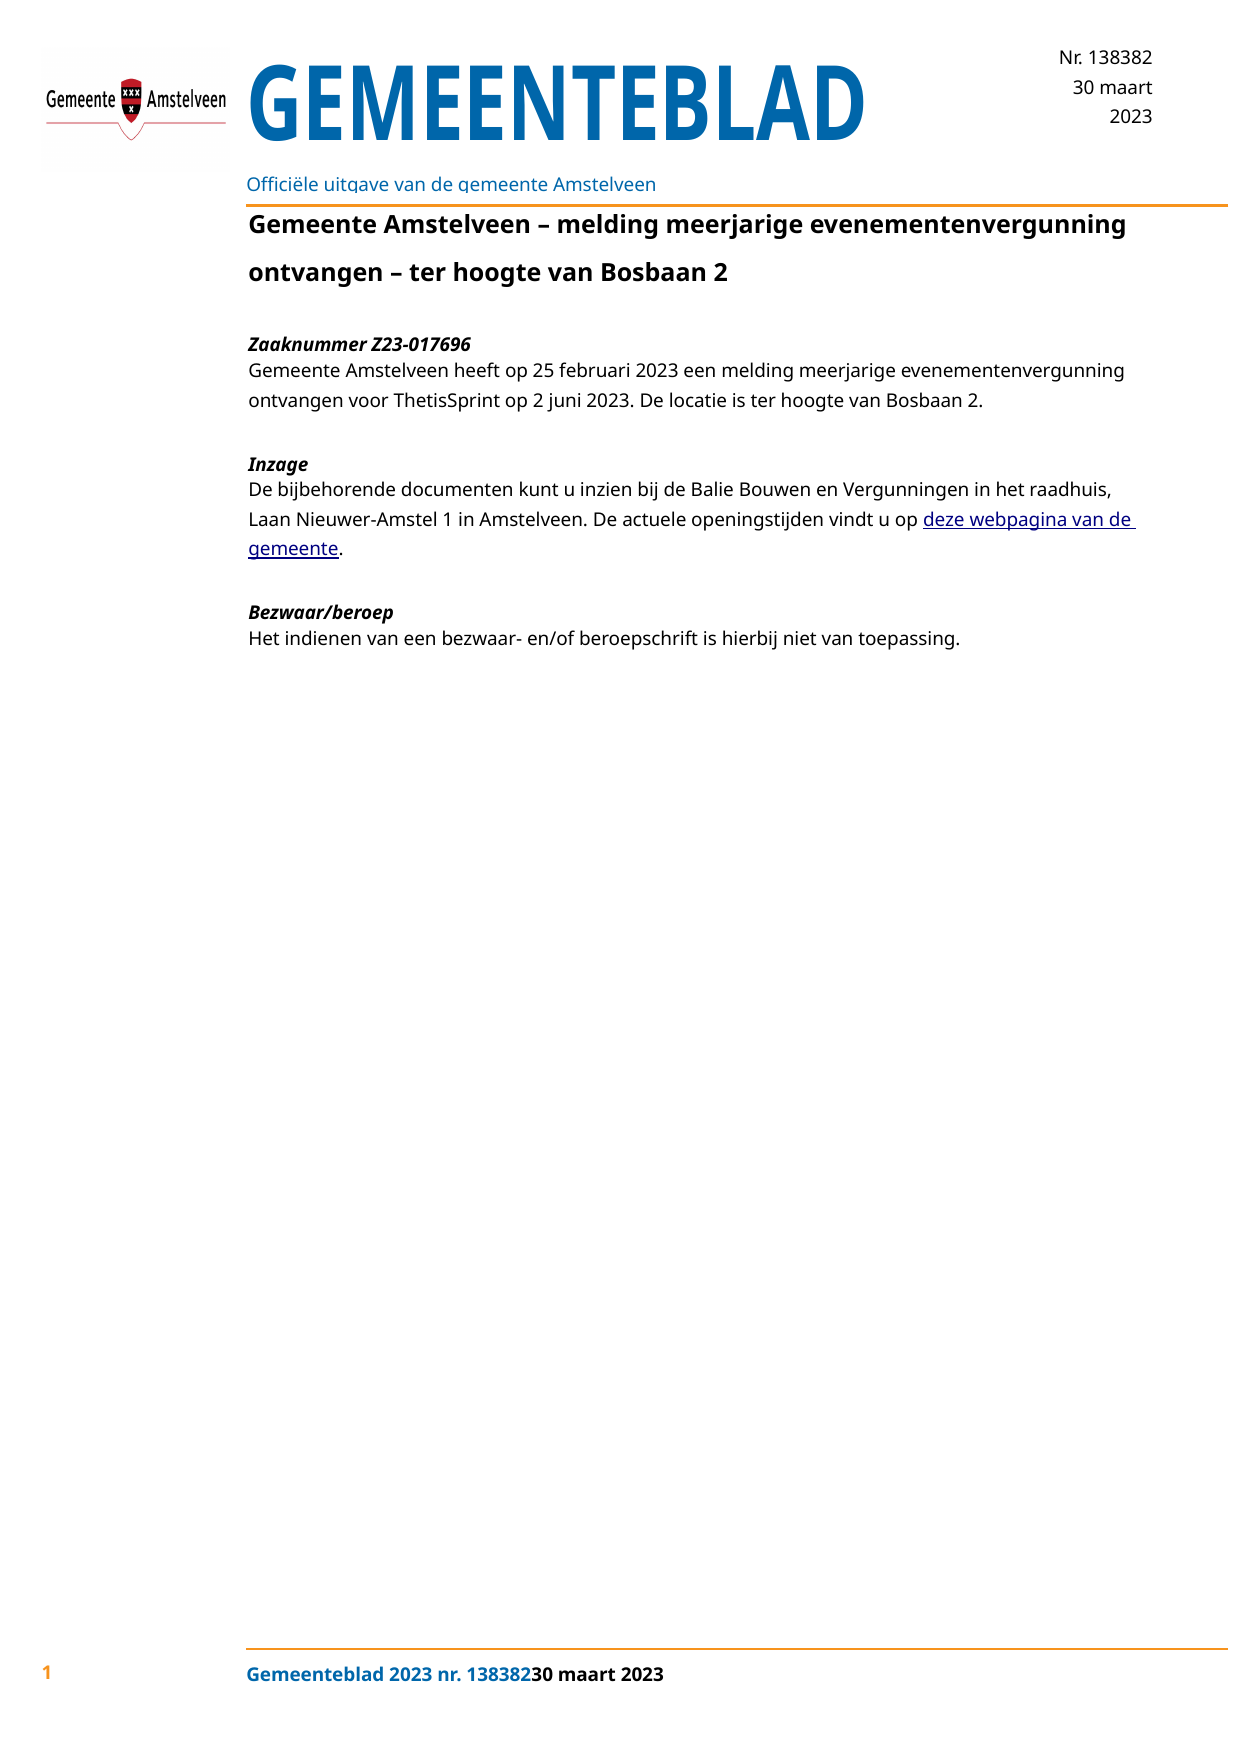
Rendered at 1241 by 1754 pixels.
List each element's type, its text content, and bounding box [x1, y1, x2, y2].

text Zaaknummer Z23-017696 [248, 331, 1152, 357]
text Bezwaar/beroep [248, 599, 1152, 625]
text De bijbehorende documenten kunt u inzien bij de Balie Bouwen en Vergunningen in het raadhuis, Laan Nieuwer-Amstel 1 in Amstelveen. De actuele openingstijden vindt u op deze webpagina van de gemeente. [248, 476, 1152, 561]
text Inzage [248, 451, 1152, 476]
text Gemeente Amstelveen – melding meerjarige evenementenvergunning ontvangen – ter hoogte van Bosbaan 2 [248, 207, 1152, 288]
text Gemeente Amstelveen heeft op 25 februari 2023 een melding meerjarige evenementenvergunning ontvangen voor ThetisSprint op 2 juni 2023. De locatie is ter hoogte van Bosbaan 2. [248, 357, 1152, 412]
text Het indienen van een bezwaar- en/of beroepschrift is hierbij niet van toepassing. [248, 625, 1152, 651]
picture [41, 47, 231, 172]
